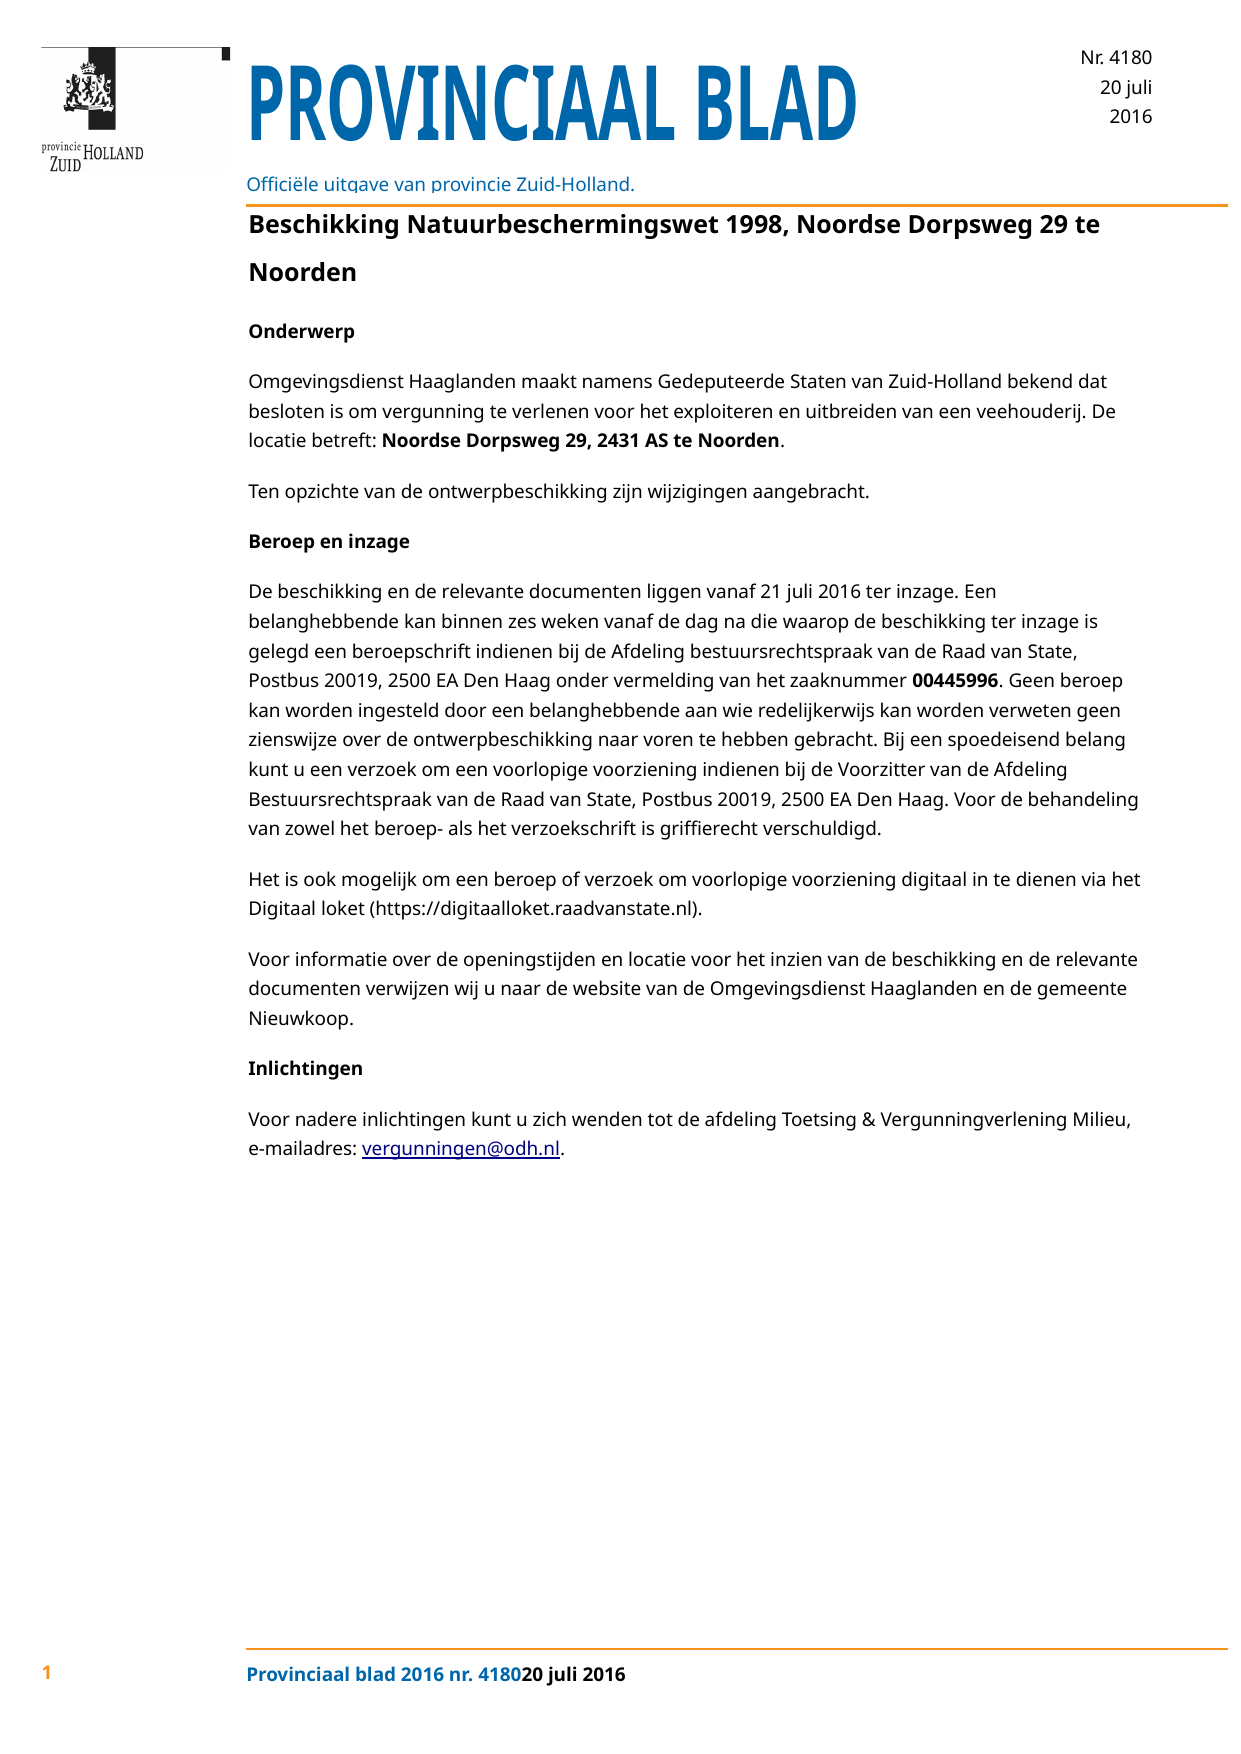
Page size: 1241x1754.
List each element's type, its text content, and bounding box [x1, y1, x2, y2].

text Ten opzichte van de ontwerpbeschikking zijn wijzigingen aangebracht. [248, 478, 1152, 504]
text Inlichtingen [248, 1055, 1152, 1081]
text Voor informatie over de openingstijden en locatie voor het inzien van de beschikking en de relevante documenten verwijzen wij u naar de website van de Omgevingsdienst Haaglanden en de gemeente Nieuwkoop. [248, 946, 1152, 1031]
text De beschikking en de relevante documenten liggen vanaf 21 juli 2016 ter inzage. Een belanghebbende kan binnen zes weken vanaf de dag na die waarop de beschikking ter inzage is gelegd een beroepschrift indienen bij de Afdeling bestuursrechtspraak van de Raad van State, Postbus 20019, 2500 EA Den Haag onder vermelding van het zaaknummer 00445996. Geen beroep kan worden ingesteld door een belanghebbende aan wie redelijkerwijs kan worden verweten geen zienswijze over de ontwerpbeschikking naar voren te hebben gebracht. Bij een spoedeisend belang kunt u een verzoek om een voorlopige voorziening indienen bij de Voorzitter van de Afdeling Bestuursrechtspraak van de Raad van State, Postbus 20019, 2500 EA Den Haag. Voor de behandeling van zowel het beroep- als het verzoekschrift is griffierecht verschuldigd. [248, 579, 1152, 841]
text Omgevingsdienst Haaglanden maakt namens Gedeputeerde Staten van Zuid-Holland bekend dat besloten is om vergunning te verlenen voor het exploiteren en uitbreiden van een veehouderij. De locatie betreft: Noordse Dorpsweg 29, 2431 AS te Noorden. [248, 368, 1152, 453]
text Onderwerp [248, 318, 1152, 344]
text Beschikking Natuurbeschermingswet 1998, Noordse Dorpsweg 29 te Noorden [248, 207, 1152, 288]
picture [41, 47, 231, 172]
text Het is ook mogelijk om een beroep of verzoek om voorlopige voorziening digitaal in te dienen via het Digitaal loket (https://digitaalloket.raadvanstate.nl). [248, 866, 1152, 921]
text Beroep en inzage [248, 528, 1152, 554]
text Voor nadere inlichtingen kunt u zich wenden tot de afdeling Toetsing & Vergunningverlening Milieu, e-mailadres: vergunningen@odh.nl. [248, 1106, 1152, 1161]
